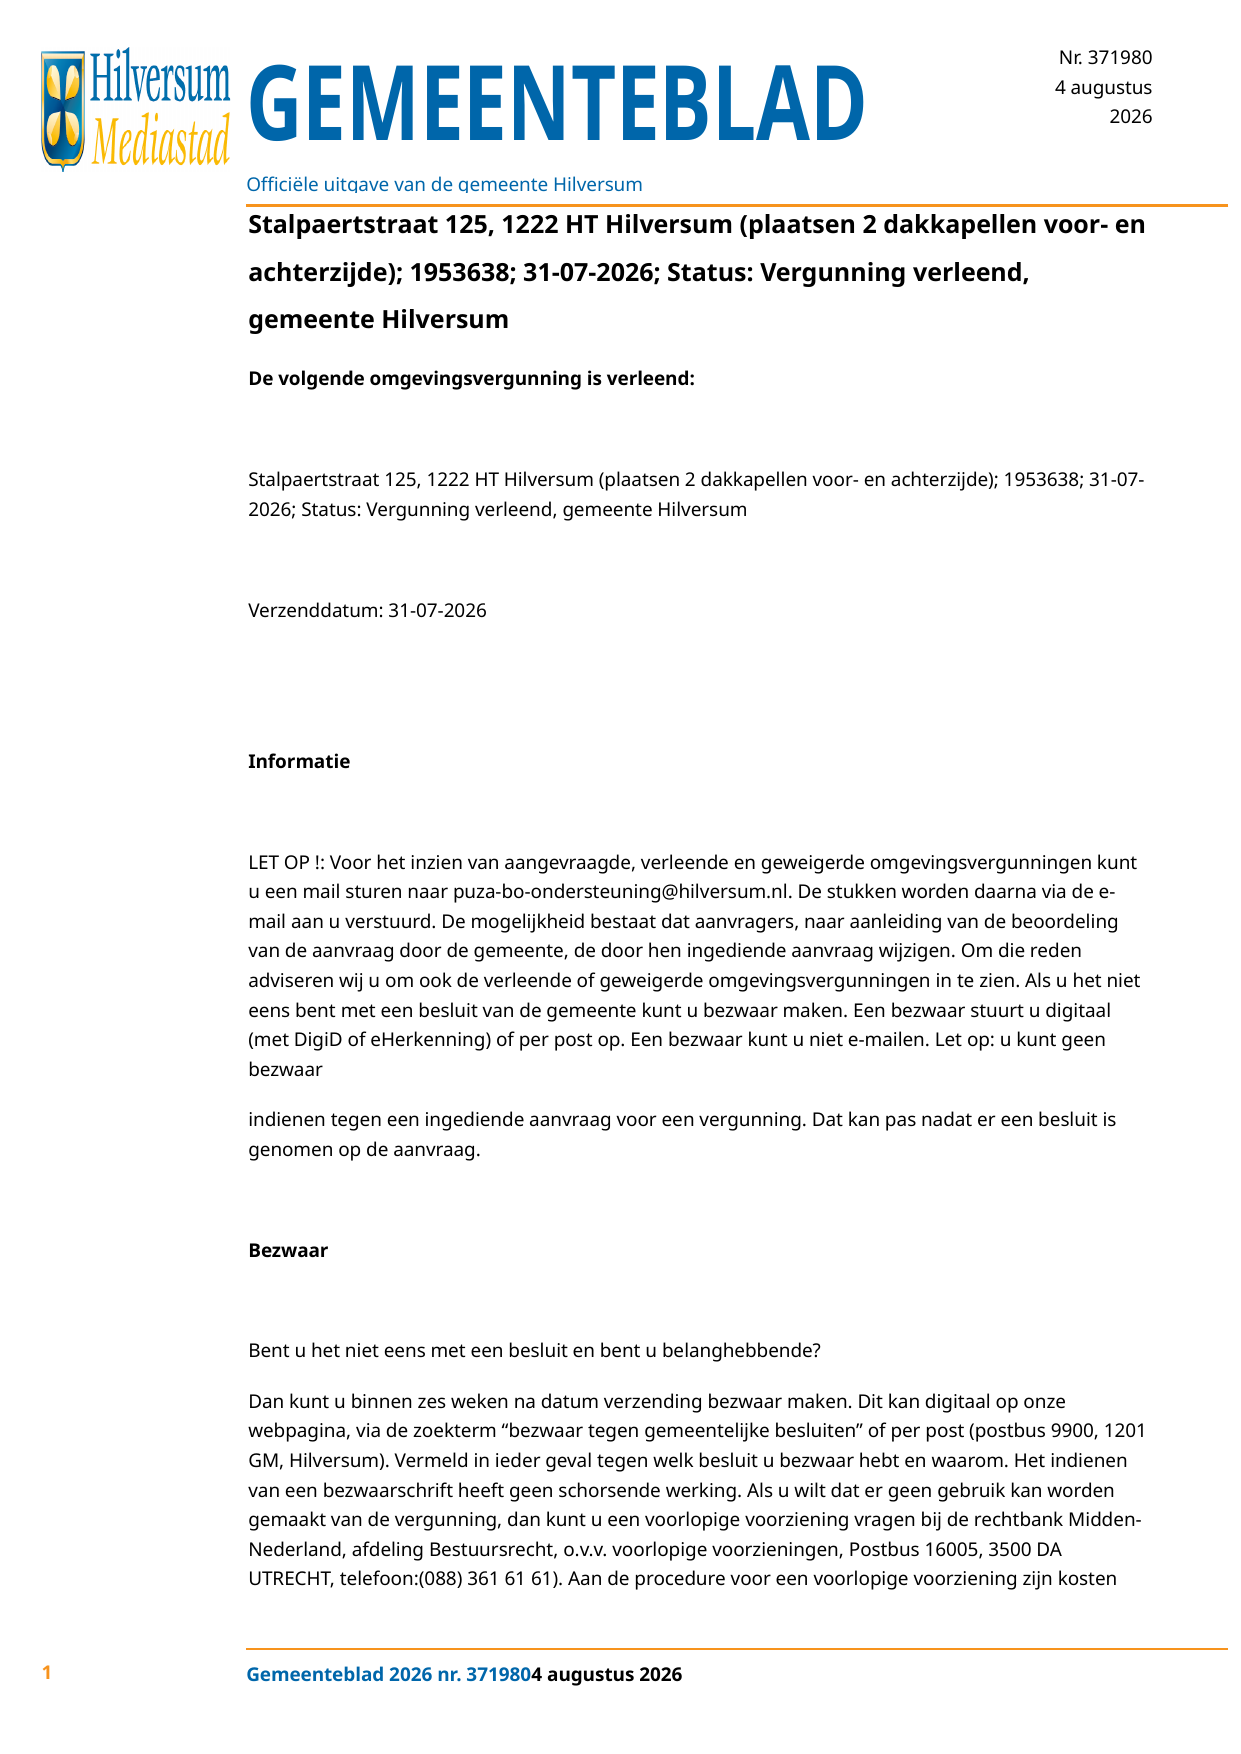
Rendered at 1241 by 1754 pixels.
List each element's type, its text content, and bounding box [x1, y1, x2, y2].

picture [41, 47, 231, 172]
text De volgende omgevingsvergunning is verleend: [248, 366, 1152, 391]
text Bent u het niet eens met een besluit en bent u belanghebbende? [248, 1338, 1152, 1363]
text indienen tegen een ingediende aanvraag voor een vergunning. Dat kan pas nadat er een besluit is genomen op de aanvraag. [248, 1106, 1152, 1162]
text Stalpaertstraat 125, 1222 HT Hilversum (plaatsen 2 dakkapellen voor- en achterzijde); 1953638; 31-07-2026; Status: Vergunning verleend, gemeente Hilversum [248, 466, 1152, 522]
text Bezwaar [248, 1237, 1152, 1262]
text Stalpaertstraat 125, 1222 HT Hilversum (plaatsen 2 dakkapellen voor- en achterzijde); 1953638; 31-07-2026; Status: Vergunning verleend, gemeente Hilversum [248, 207, 1152, 336]
text Verzenddatum: 31-07-2026 [248, 597, 1152, 622]
text LET OP !: Voor het inzien van aangevraagde, verleende en geweigerde omgevingsvergunningen kunt u een mail sturen naar puza-bo-ondersteuning@hilversum.nl. De stukken worden daarna via de e-mail aan u verstuurd. De mogelijkheid bestaat dat aanvragers, naar aanleiding van de beoordeling van de aanvraag door de gemeente, de door hen ingediende aanvraag wijzigen. Om die reden adviseren wij u om ook de verleende of geweigerde omgevingsvergunningen in te zien. Als u het niet eens bent met een besluit van de gemeente kunt u bezwaar maken. Een bezwaar stuurt u digitaal (met DigiD of eHerkenning) of per post op. Een bezwaar kunt u niet e-mailen. Let op: u kunt geen bezwaar [248, 849, 1152, 1082]
text Dan kunt u binnen zes weken na datum verzending bezwaar maken. Dit kan digitaal op onze webpagina, via de zoekterm “bezwaar tegen gemeentelijke besluiten” of per post (postbus 9900, 1201 GM, Hilversum). Vermeld in ieder geval tegen welk besluit u bezwaar hebt en waarom. Het indienen van een bezwaarschrift heeft geen schorsende werking. Als u wilt dat er geen gebruik kan worden gemaakt van de vergunning, dan kunt u een voorlopige voorziening vragen bij de rechtbank Midden-Nederland, afdeling Bestuursrecht, o.v.v. voorlopige voorzieningen, Postbus 16005, 3500 DA UTRECHT, telefoon:(088) 361 61 61). Aan de procedure voor een voorlopige voorziening zijn kosten [248, 1388, 1152, 1591]
text Informatie [248, 748, 1152, 774]
